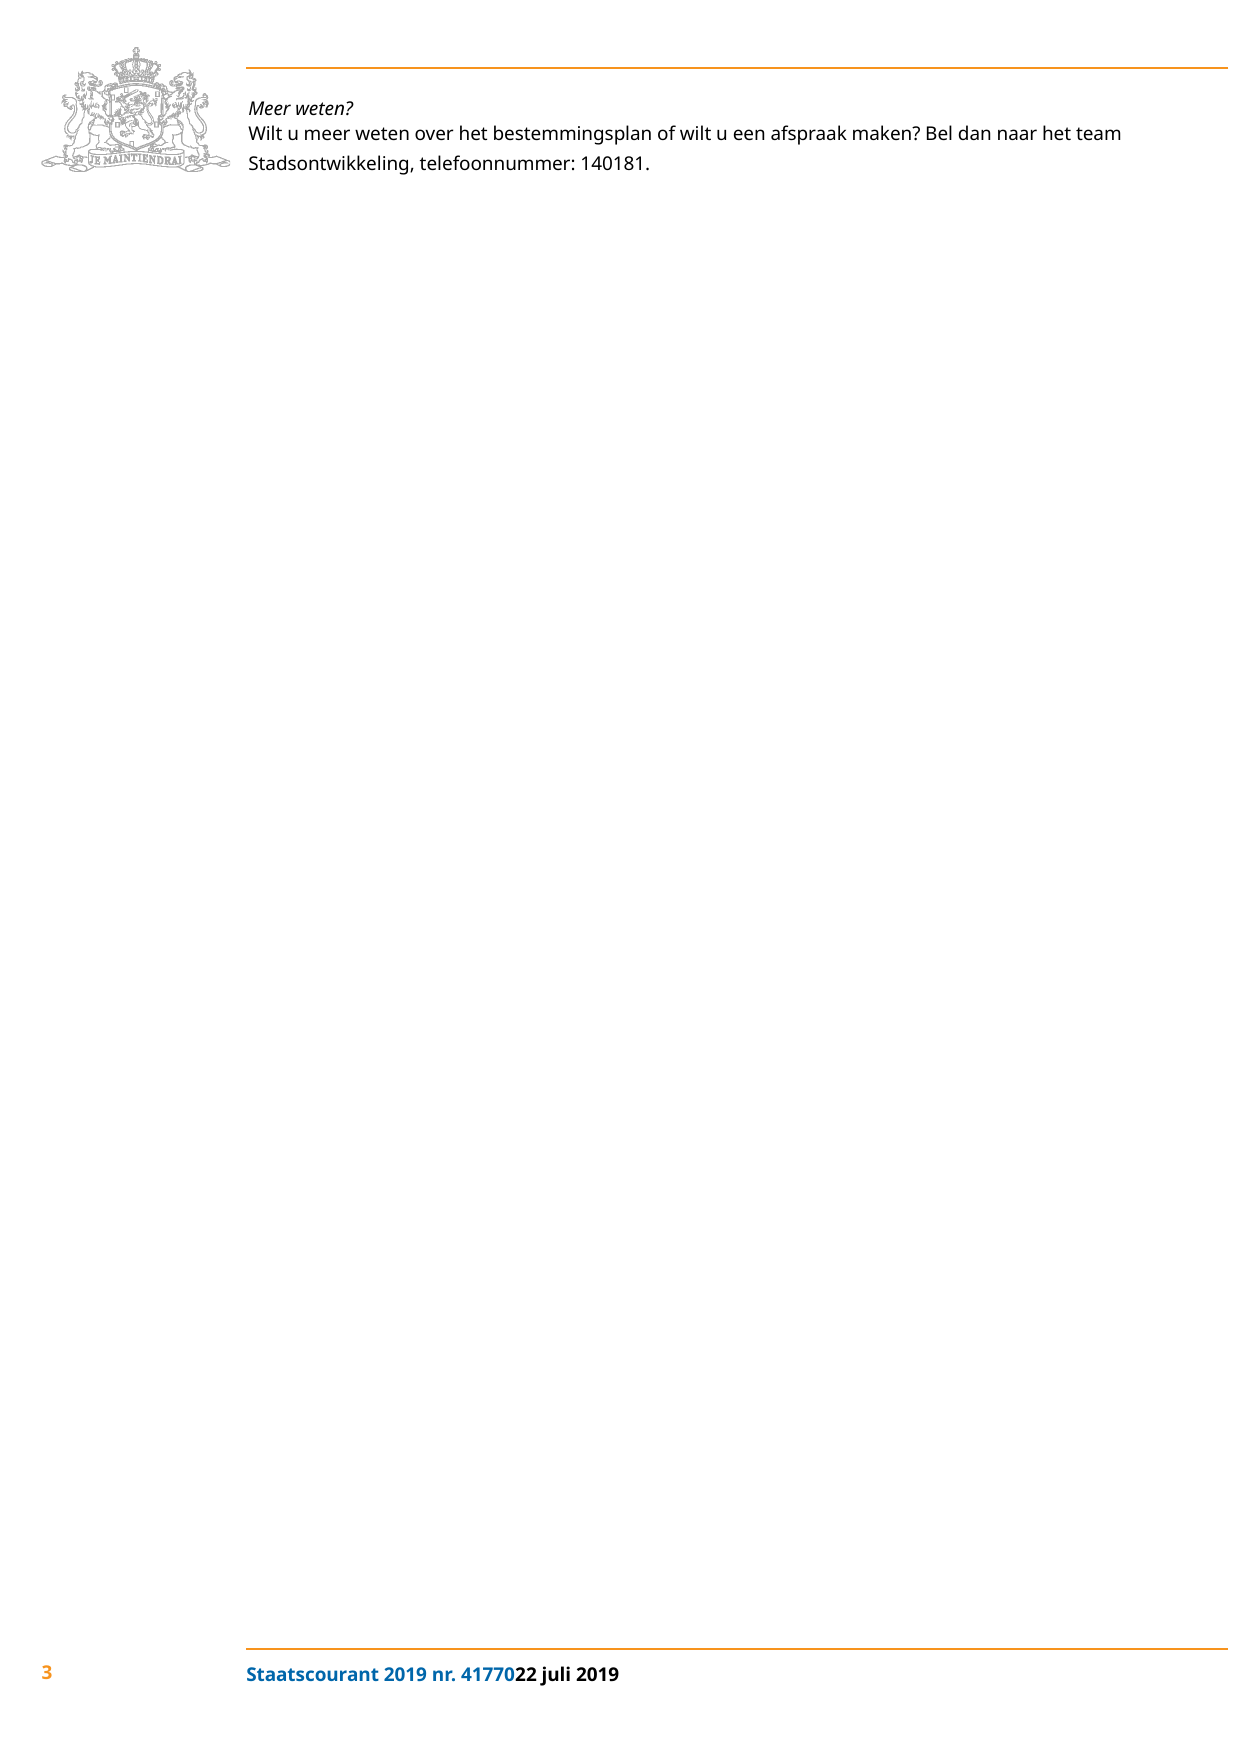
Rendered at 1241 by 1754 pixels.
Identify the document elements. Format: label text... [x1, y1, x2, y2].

picture [41, 47, 231, 172]
text Wilt u meer weten over het bestemmingsplan of wilt u een afspraak maken? Bel dan naar het team Stadsontwikkeling, telefoonnummer: 140181. [248, 121, 1152, 176]
text Meer weten? [248, 95, 1152, 121]
